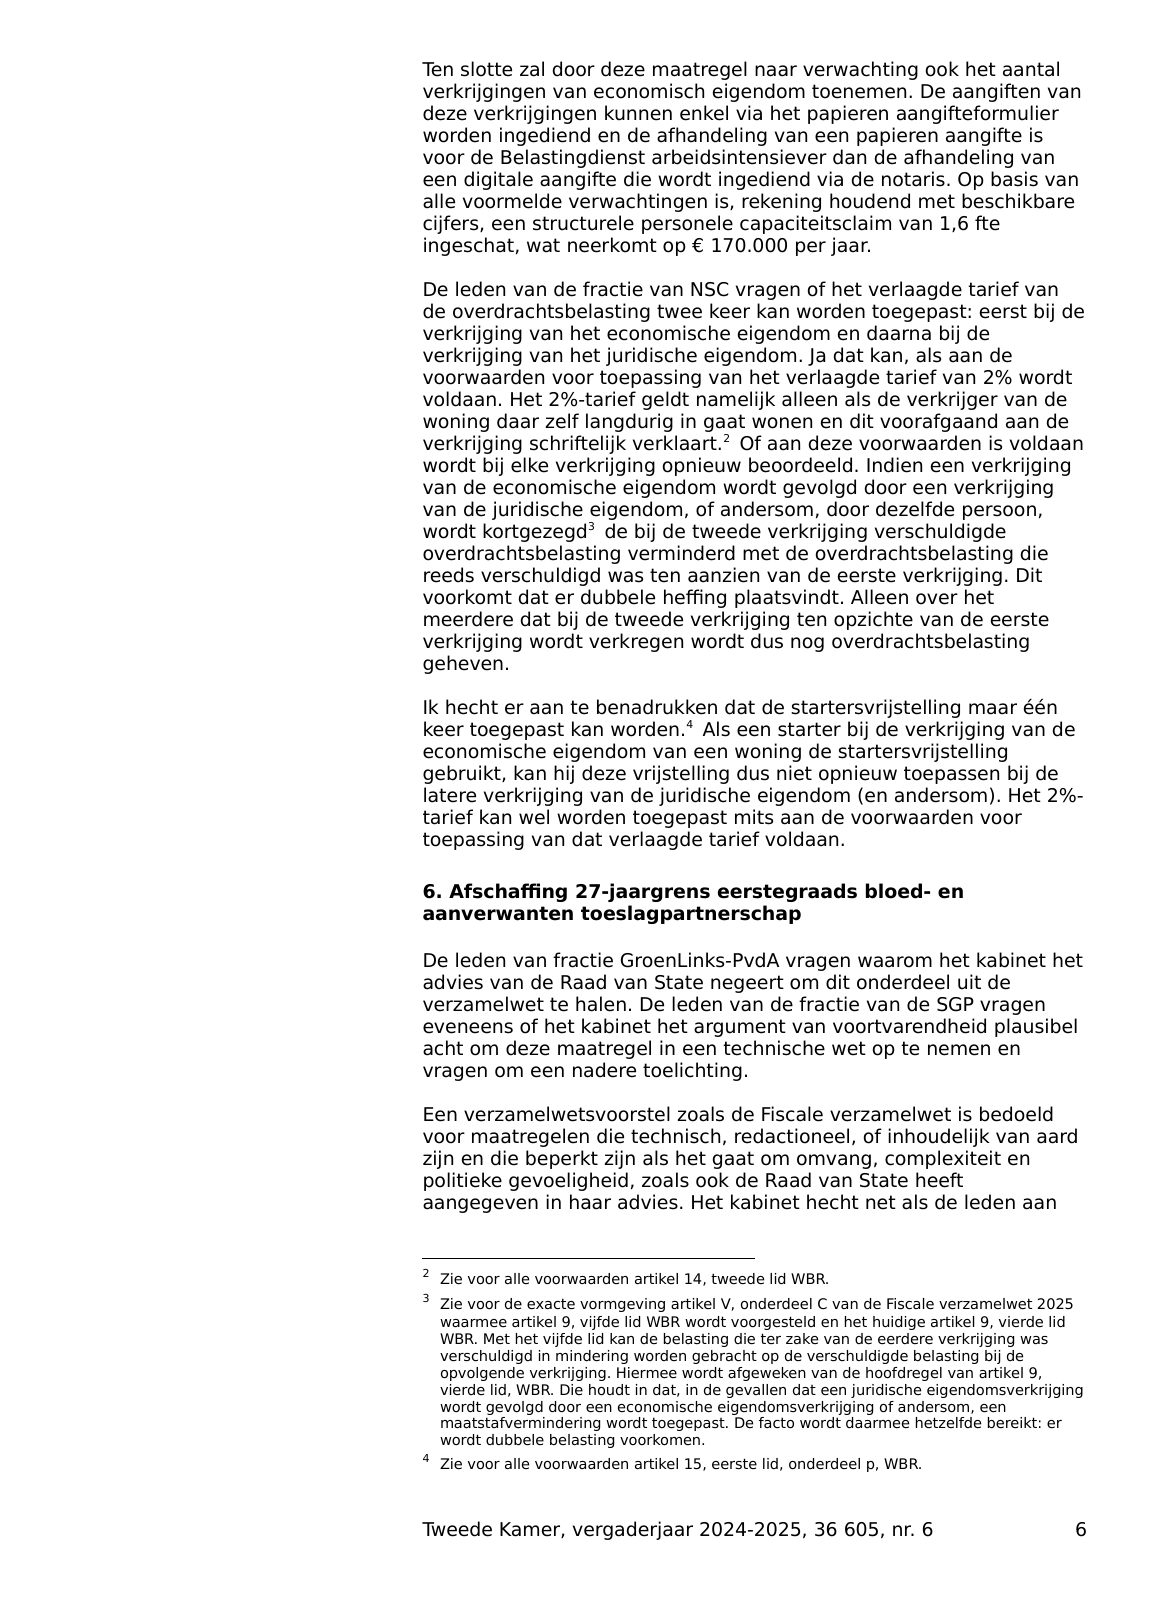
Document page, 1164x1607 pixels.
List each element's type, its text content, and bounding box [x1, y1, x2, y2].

text Ik hecht er aan te benadrukken dat de startersvrijstelling maar één keer toegepast kan worden. Als een starter bij de verkrijging van de economische eigendom van een woning de startersvrijstelling gebruikt, kan hij deze vrijstelling dus niet opnieuw toepassen bij de latere verkrijging van de juridische eigendom (en andersom). Het 2%-tarief kan wel worden toegepast mits aan de voorwaarden voor toepassing van dat verlaagde tarief voldaan. [422, 697, 1087, 851]
text Zie voor alle voorwaarden artikel 15, eerste lid, onderdeel p, WBR. [422, 1452, 1087, 1474]
text Ten slotte zal door deze maatregel naar verwachting ook het aantal verkrijgingen van economisch eigendom toenemen. De aangiften van deze verkrijgingen kunnen enkel via het papieren aangifteformulier worden ingediend en de afhandeling van een papieren aangifte is voor de Belastingdienst arbeidsintensiever dan de afhandeling van een digitale aangifte die wordt ingediend via de notaris. Op basis van alle voormelde verwachtingen is, rekening houdend met beschikbare cijfers, een structurele personele capaciteitsclaim van 1,6 fte ingeschat, wat neerkomt op € 170.000 per jaar. [422, 59, 1087, 257]
text Zie voor alle voorwaarden artikel 14, tweede lid WBR. [422, 1267, 1087, 1289]
subtitle 6. Afschaffing 27-jaargrens eerstegraads bloed- en aanverwanten toeslagpartnerschap [422, 881, 1087, 925]
text Een verzamelwetsvoorstel zoals de Fiscale verzamelwet is bedoeld voor maatregelen die technisch, redactioneel, of inhoudelijk van aard zijn en die beperkt zijn als het gaat om omvang, complexiteit en politieke gevoeligheid, zoals ook de Raad van State heeft aangegeven in haar advies. Het kabinet hecht net als de leden aan [422, 1104, 1087, 1214]
text De leden van de fractie van NSC vragen of het verlaagde tarief van de overdrachtsbelasting twee keer kan worden toegepast: eerst bij de verkrijging van het economische eigendom en daarna bij de verkrijging van het juridische eigendom. Ja dat kan, als aan de voorwaarden voor toepassing van het verlaagde tarief van 2% wordt voldaan. Het 2%-tarief geldt namelijk alleen als de verkrijger van de woning daar zelf langdurig in gaat wonen en dit voorafgaand aan de verkrijging schriftelijk verklaart. Of aan deze voorwaarden is voldaan wordt bij elke verkrijging opnieuw beoordeeld. Indien een verkrijging van de economische eigendom wordt gevolgd door een verkrijging van de juridische eigendom, of andersom, door dezelfde persoon, wordt kortgezegd de bij de tweede verkrijging verschuldigde overdrachtsbelasting verminderd met de overdrachtsbelasting die reeds verschuldigd was ten aanzien van de eerste verkrijging. Dit voorkomt dat er dubbele heffing plaatsvindt. Alleen over het meerdere dat bij de tweede verkrijging ten opzichte van de eerste verkrijging wordt verkregen wordt dus nog overdrachtsbelasting geheven. [422, 279, 1087, 675]
text Zie voor de exacte vormgeving artikel V, onderdeel C van de Fiscale verzamelwet 2025 waarmee artikel 9, vijfde lid WBR wordt voorgesteld en het huidige artikel 9, vierde lid WBR. Met het vijfde lid kan de belasting die ter zake van de eerdere verkrijging was verschuldigd in mindering worden gebracht op de verschuldigde belasting bij de opvolgende verkrijging. Hiermee wordt afgeweken van de hoofdregel van artikel 9, vierde lid, WBR. Die houdt in dat, in de gevallen dat een juridische eigendomsverkrijging wordt gevolgd door een economische eigendomsverkrijging of andersom, een maatstafvermindering wordt toegepast. De facto wordt daarmee hetzelfde bereikt: er wordt dubbele belasting voorkomen. [422, 1292, 1087, 1449]
text De leden van fractie GroenLinks-PvdA vragen waarom het kabinet het advies van de Raad van State negeert om dit onderdeel uit de verzamelwet te halen. De leden van de fractie van de SGP vragen eveneens of het kabinet het argument van voortvarendheid plausibel acht om deze maatregel in een technische wet op te nemen en vragen om een nadere toelichting. [422, 950, 1087, 1082]
